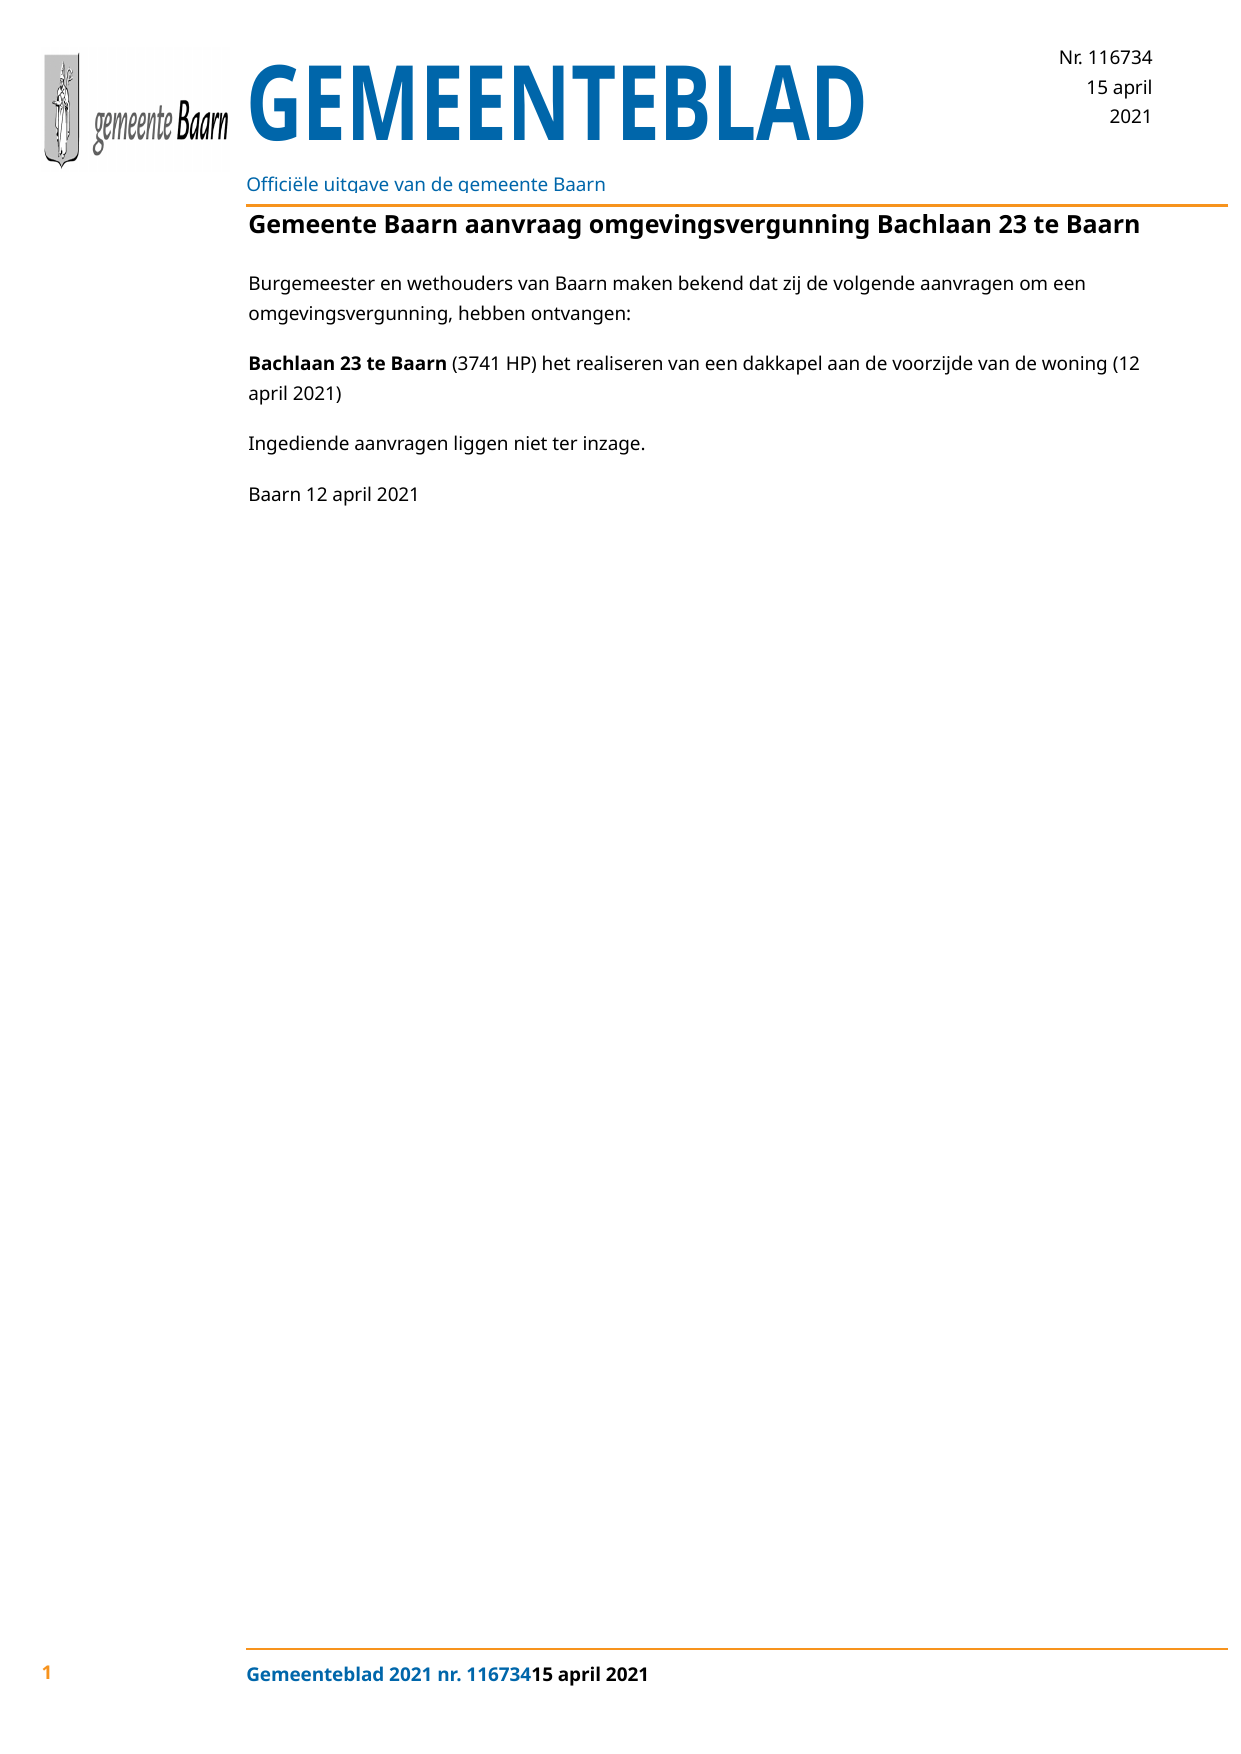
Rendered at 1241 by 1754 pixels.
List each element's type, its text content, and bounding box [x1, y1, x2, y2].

text Gemeente Baarn aanvraag omgevingsvergunning Bachlaan 23 te Baarn [248, 207, 1152, 241]
picture [41, 47, 231, 172]
text Bachlaan 23 te Baarn (3741 HP) het realiseren van een dakkapel aan de voorzijde van de woning (12 april 2021) [248, 350, 1152, 406]
text Ingediende aanvragen liggen niet ter inzage. [248, 430, 1152, 456]
text Baarn 12 april 2021 [248, 481, 1152, 506]
text Burgemeester en wethouders van Baarn maken bekend dat zij de volgende aanvragen om een omgevingsvergunning, hebben ontvangen: [248, 270, 1152, 326]
